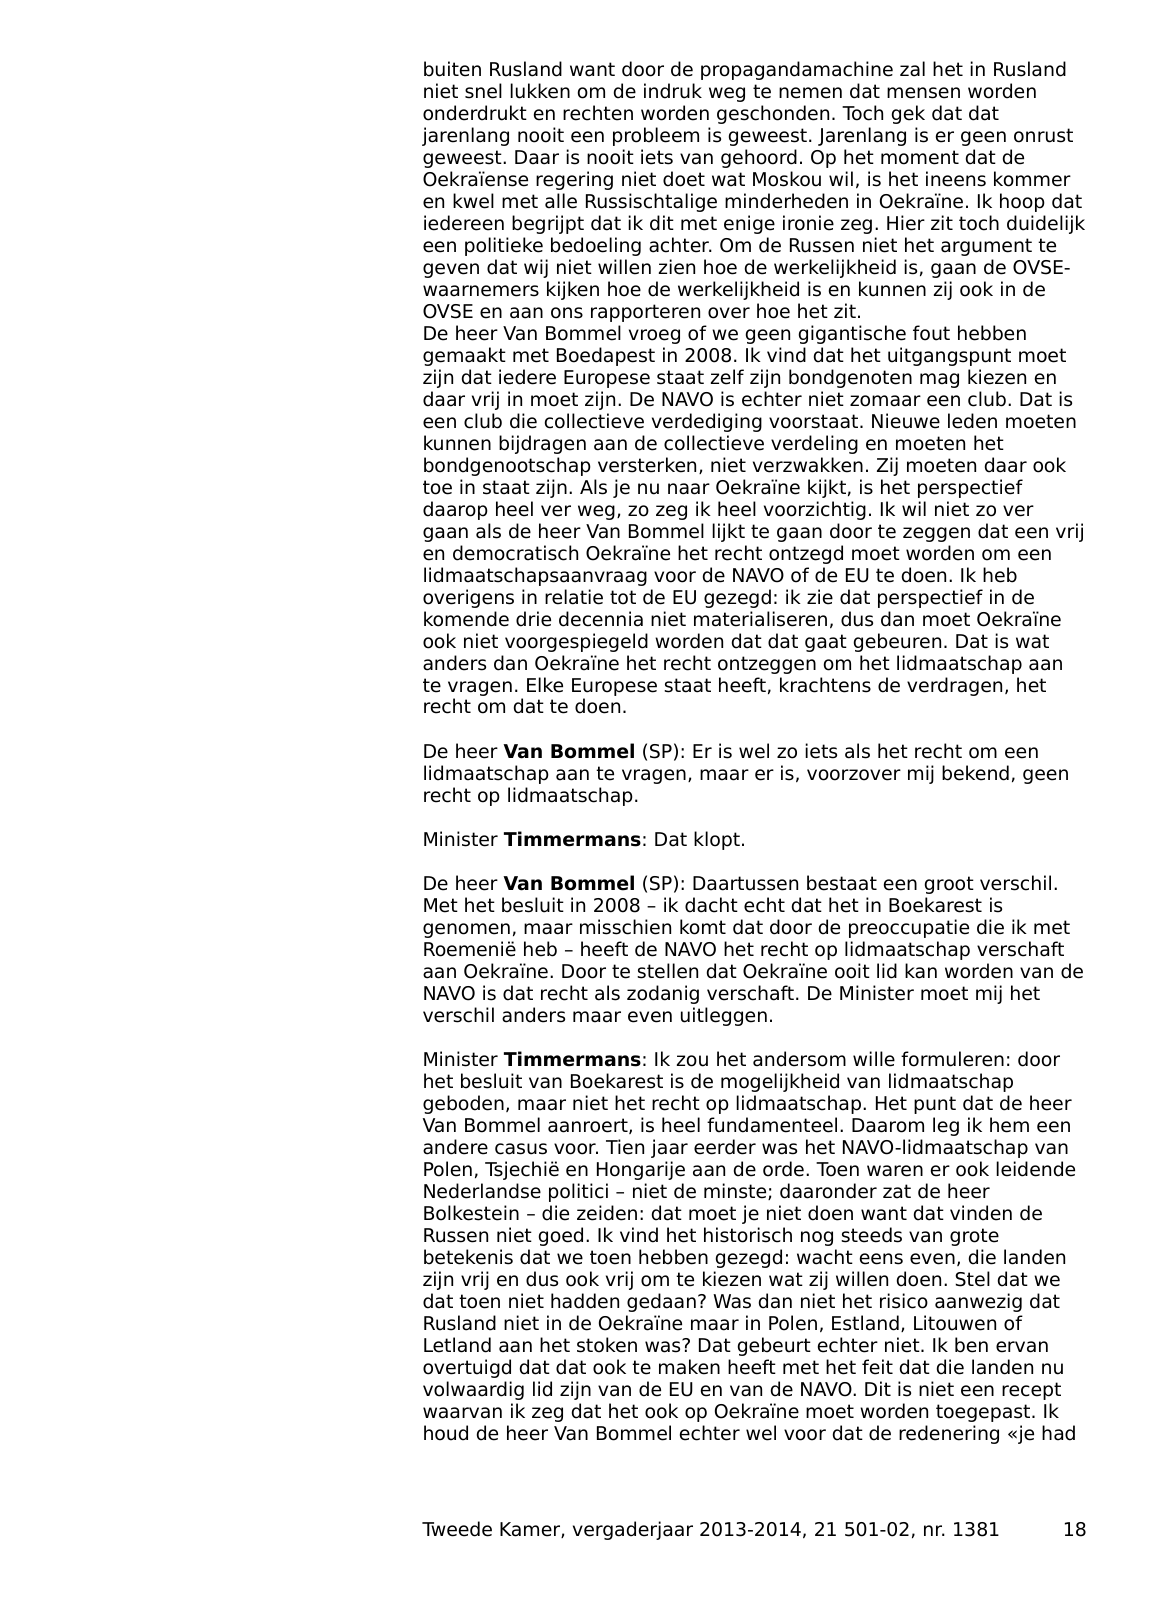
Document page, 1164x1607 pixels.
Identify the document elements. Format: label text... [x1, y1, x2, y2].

text De heer Van Bommel (SP): Er is wel zo iets als het recht om een lidmaatschap aan te vragen, maar er is, voorzover mij bekend, geen recht op lidmaatschap. [422, 741, 1087, 807]
text Minister Timmermans: Dat klopt. [422, 829, 1087, 851]
text De heer Van Bommel (SP): Daartussen bestaat een groot verschil. Met het besluit in 2008 – ik dacht echt dat het in Boekarest is genomen, maar misschien komt dat door de preoccupatie die ik met Roemenië heb – heeft de NAVO het recht op lidmaatschap verschaft aan Oekraïne. Door te stellen dat Oekraïne ooit lid kan worden van de NAVO is dat recht als zodanig verschaft. De Minister moet mij het verschil anders maar even uitleggen. [422, 873, 1087, 1027]
text De heer Van Bommel vroeg of we geen gigantische fout hebben gemaakt met Boedapest in 2008. Ik vind dat het uitgangspunt moet zijn dat iedere Europese staat zelf zijn bondgenoten mag kiezen en daar vrij in moet zijn. De NAVO is echter niet zomaar een club. Dat is een club die collectieve verdediging voorstaat. Nieuwe leden moeten kunnen bijdragen aan de collectieve verdeling en moeten het bondgenootschap versterken, niet verzwakken. Zij moeten daar ook toe in staat zijn. Als je nu naar Oekraïne kijkt, is het perspectief daarop heel ver weg, zo zeg ik heel voorzichtig. Ik wil niet zo ver gaan als de heer Van Bommel lijkt te gaan door te zeggen dat een vrij en democratisch Oekraïne het recht ontzegd moet worden om een lidmaatschapsaanvraag voor de NAVO of de EU te doen. Ik heb overigens in relatie tot de EU gezegd: ik zie dat perspectief in de komende drie decennia niet materialiseren, dus dan moet Oekraïne ook niet voorgespiegeld worden dat dat gaat gebeuren. Dat is wat anders dan Oekraïne het recht ontzeggen om het lidmaatschap aan te vragen. Elke Europese staat heeft, krachtens de verdragen, het recht om dat te doen. [422, 323, 1087, 718]
text Minister Timmermans: Ik zou het andersom wille formuleren: door het besluit van Boekarest is de mogelijkheid van lidmaatschap geboden, maar niet het recht op lidmaatschap. Het punt dat de heer Van Bommel aanroert, is heel fundamenteel. Daarom leg ik hem een andere casus voor. Tien jaar eerder was het NAVO-lidmaatschap van Polen, Tsjechië en Hongarije aan de orde. Toen waren er ook leidende Nederlandse politici – niet de minste; daaronder zat de heer Bolkestein – die zeiden: dat moet je niet doen want dat vinden de Russen niet goed. Ik vind het historisch nog steeds van grote betekenis dat we toen hebben gezegd: wacht eens even, die landen zijn vrij en dus ook vrij om te kiezen wat zij willen doen. Stel dat we dat toen niet hadden gedaan? Was dan niet het risico aanwezig dat Rusland niet in de Oekraïne maar in Polen, Estland, Litouwen of Letland aan het stoken was? Dat gebeurt echter niet. Ik ben ervan overtuigd dat dat ook te maken heeft met het feit dat die landen nu volwaardig lid zijn van de EU en van de NAVO. Dit is niet een recept waarvan ik zeg dat het ook op Oekraïne moet worden toegepast. Ik houd de heer Van Bommel echter wel voor dat de redenering «je had [422, 1049, 1087, 1444]
text buiten Rusland want door de propagandamachine zal het in Rusland niet snel lukken om de indruk weg te nemen dat mensen worden onderdrukt en rechten worden geschonden. Toch gek dat dat jarenlang nooit een probleem is geweest. Jarenlang is er geen onrust geweest. Daar is nooit iets van gehoord. Op het moment dat de Oekraïense regering niet doet wat Moskou wil, is het ineens kommer en kwel met alle Russischtalige minderheden in Oekraïne. Ik hoop dat iedereen begrijpt dat ik dit met enige ironie zeg. Hier zit toch duidelijk een politieke bedoeling achter. Om de Russen niet het argument te geven dat wij niet willen zien hoe de werkelijkheid is, gaan de OVSE-waarnemers kijken hoe de werkelijkheid is en kunnen zij ook in de OVSE en aan ons rapporteren over hoe het zit. [422, 59, 1087, 323]
